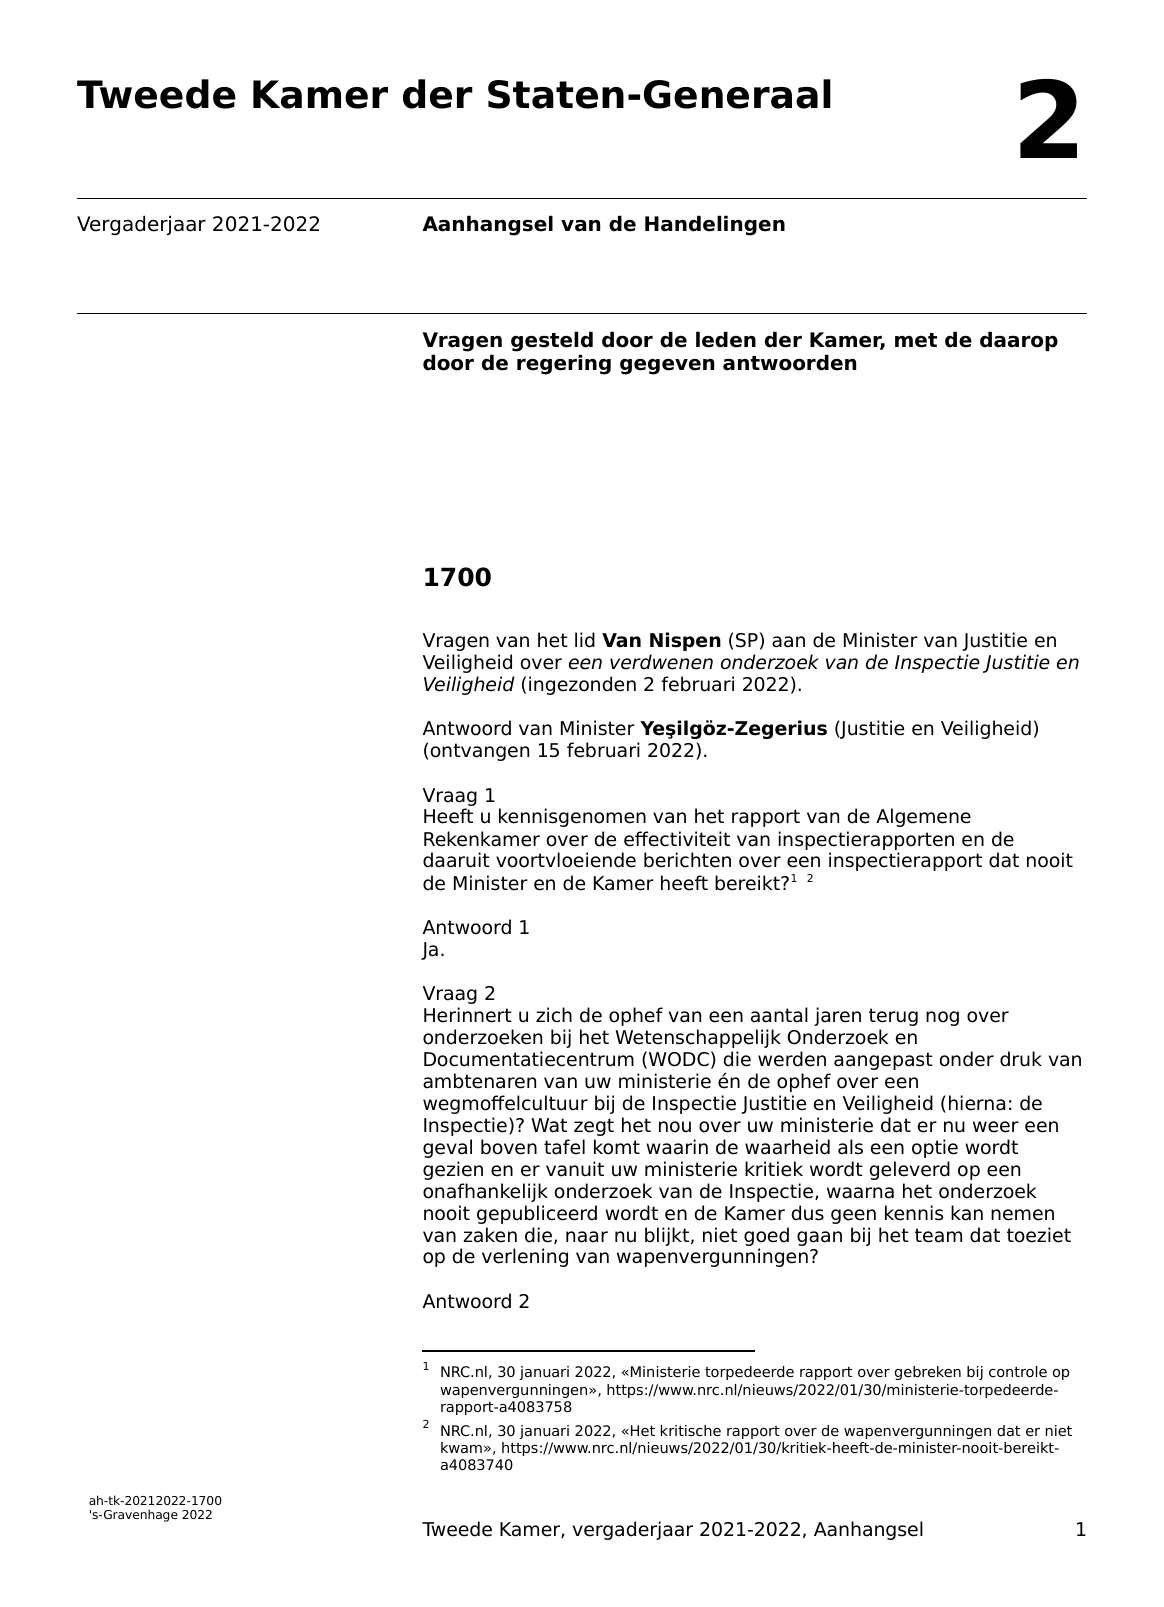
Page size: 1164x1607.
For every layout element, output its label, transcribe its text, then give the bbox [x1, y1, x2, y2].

text 1700 [422, 563, 1087, 592]
text Vraag 1 [422, 784, 1087, 806]
text 's-Gravenhage 2022 [88, 1508, 323, 1522]
table_header Tweede Kamer der Staten-Generaal [77, 59, 886, 198]
text Herinnert u zich de ophef van een aantal jaren terug nog over onderzoeken bij het Wetenschappelijk Onderzoek en Documentatiecentrum (WODC) die werden aangepast onder druk van ambtenaren van uw ministerie én de ophef over een wegmoffelcultuur bij de Inspectie Justitie en Veiligheid (hierna: de Inspectie)? Wat zegt het nou over uw ministerie dat er nu weer een geval boven tafel komt waarin de waarheid als een optie wordt gezien en er vanuit uw ministerie kritiek wordt geleverd op een onafhankelijk onderzoek van de Inspectie, waarna het onderzoek nooit gepubliceerd wordt en de Kamer dus geen kennis kan nemen van zaken die, naar nu blijkt, niet goed gaan bij het team dat toeziet op de verlening van wapenvergunningen? [422, 1005, 1087, 1268]
table_cell Aanhangsel van de Handelingen [422, 199, 1087, 313]
table_cell Vergaderjaar 2021-2022 [77, 199, 422, 313]
text NRC.nl, 30 januari 2022, «Het kritische rapport over de wapenvergunningen dat er niet kwam», https://www.nrc.nl/nieuws/2022/01/30/kritiek-heeft-de-minister-nooit-bereikt-a4083740 [422, 1418, 1087, 1474]
table_header 2 [886, 59, 1087, 198]
text NRC.nl, 30 januari 2022, «Ministerie torpedeerde rapport over gebreken bij controle op wapenvergunningen», https://www.nrc.nl/nieuws/2022/01/30/ministerie-torpedeerde-rapport-a4083758 [422, 1360, 1087, 1416]
text Antwoord van Minister Yeşilgöz-Zegerius (Justitie en Veiligheid) (ontvangen 15 februari 2022). [422, 718, 1087, 762]
text Ja. [422, 938, 1087, 961]
text Antwoord 1 [422, 917, 1087, 938]
text Heeft u kennisgenomen van het rapport van de Algemene Rekenkamer over de effectiviteit van inspectierapporten en de daaruit voortvloeiende berichten over een inspectierapport dat nooit de Minister en de Kamer heeft bereikt? [422, 806, 1087, 894]
text Antwoord 2 [422, 1291, 1087, 1313]
table_cell [77, 314, 422, 375]
table_cell Vragen gesteld door de leden der Kamer, met de daarop door de regering gegeven antwoorden [422, 314, 1087, 375]
text Vragen van het lid Van Nispen (SP) aan de Minister van Justitie en Veiligheid over een verdwenen onderzoek van de Inspectie Justitie en Veiligheid (ingezonden 2 februari 2022). [422, 630, 1087, 696]
text Vraag 2 [422, 983, 1087, 1005]
text ah-tk-20212022-1700 [88, 1494, 323, 1508]
